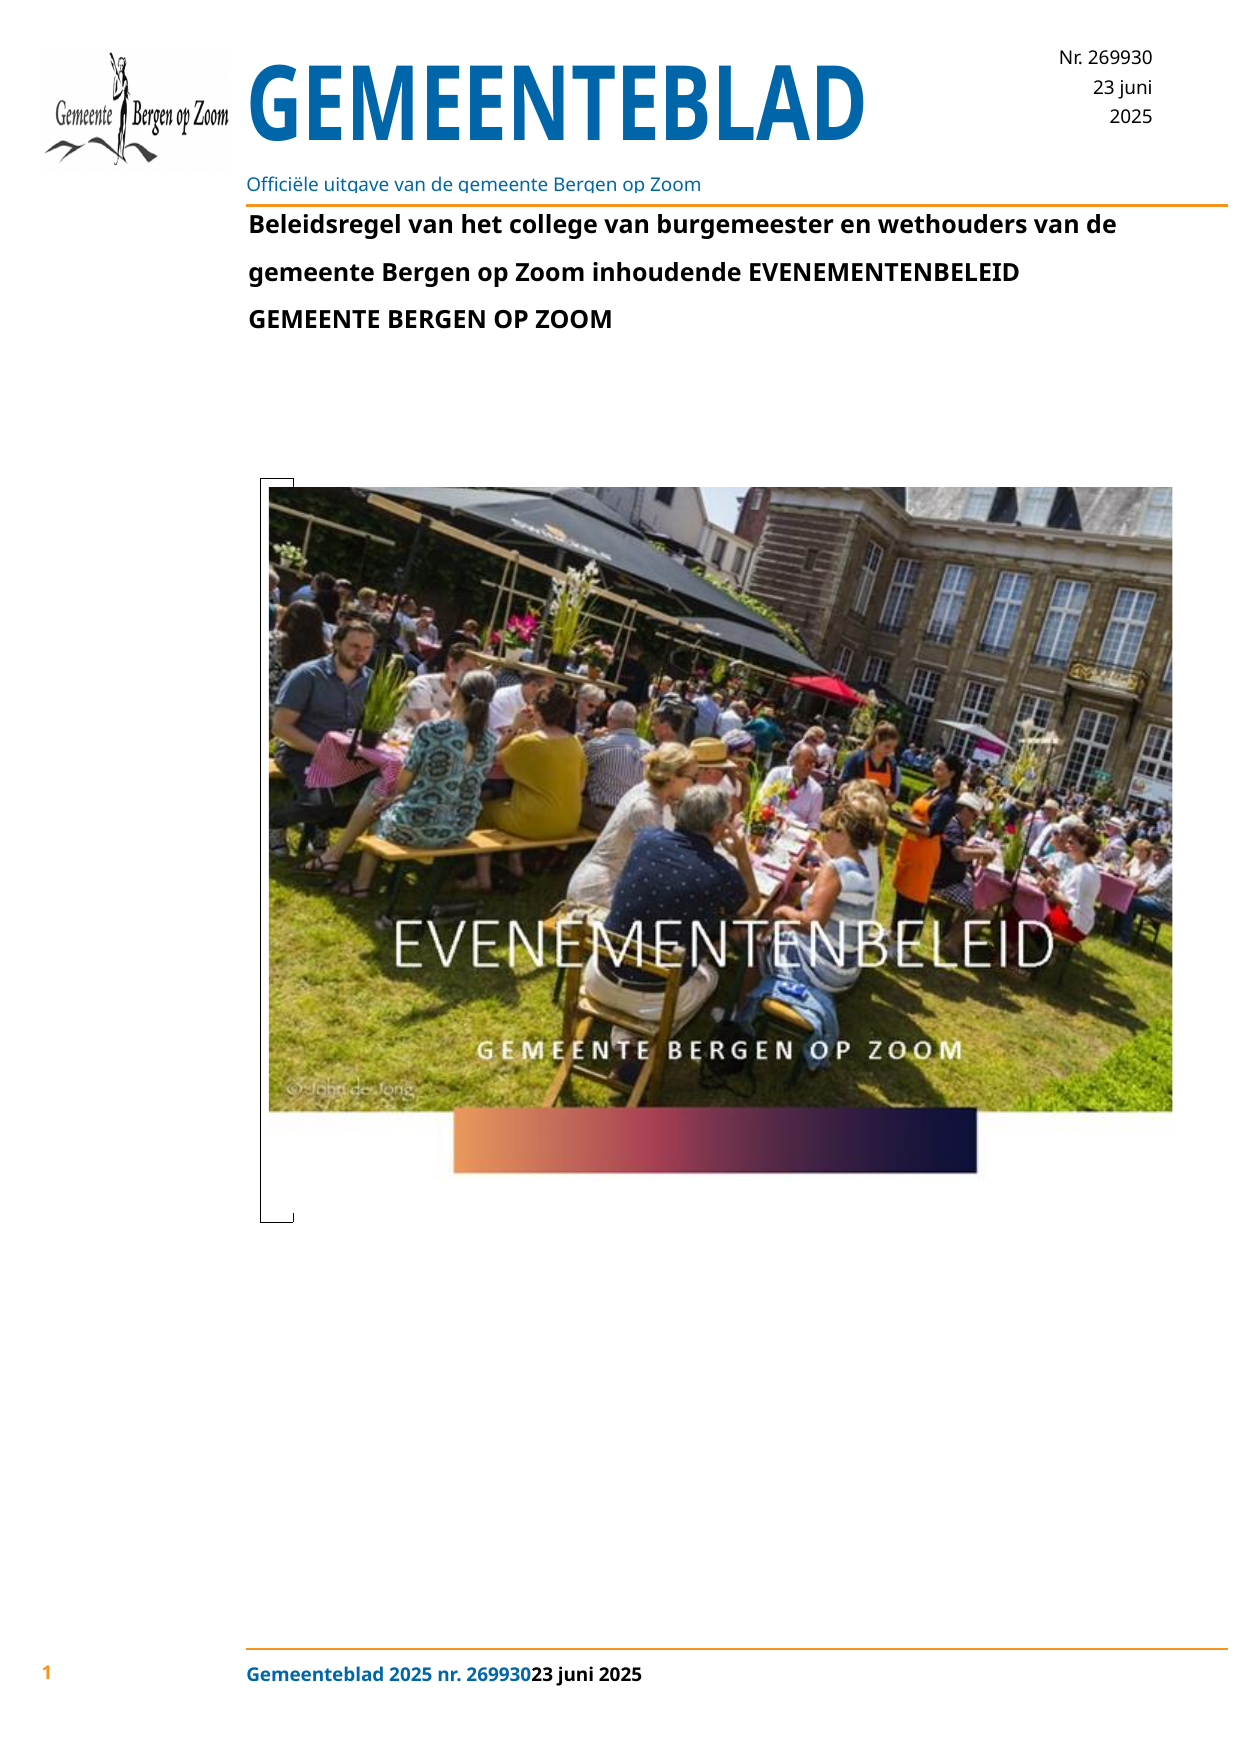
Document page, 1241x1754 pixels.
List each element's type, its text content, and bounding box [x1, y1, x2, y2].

picture [268, 487, 1173, 1213]
text Beleidsregel van het college van burgemeester en wethouders van de gemeente Bergen op Zoom inhoudende EVENEMENTENBELEID GEMEENTE BERGEN OP ZOOM [248, 207, 1152, 336]
picture [41, 47, 231, 172]
